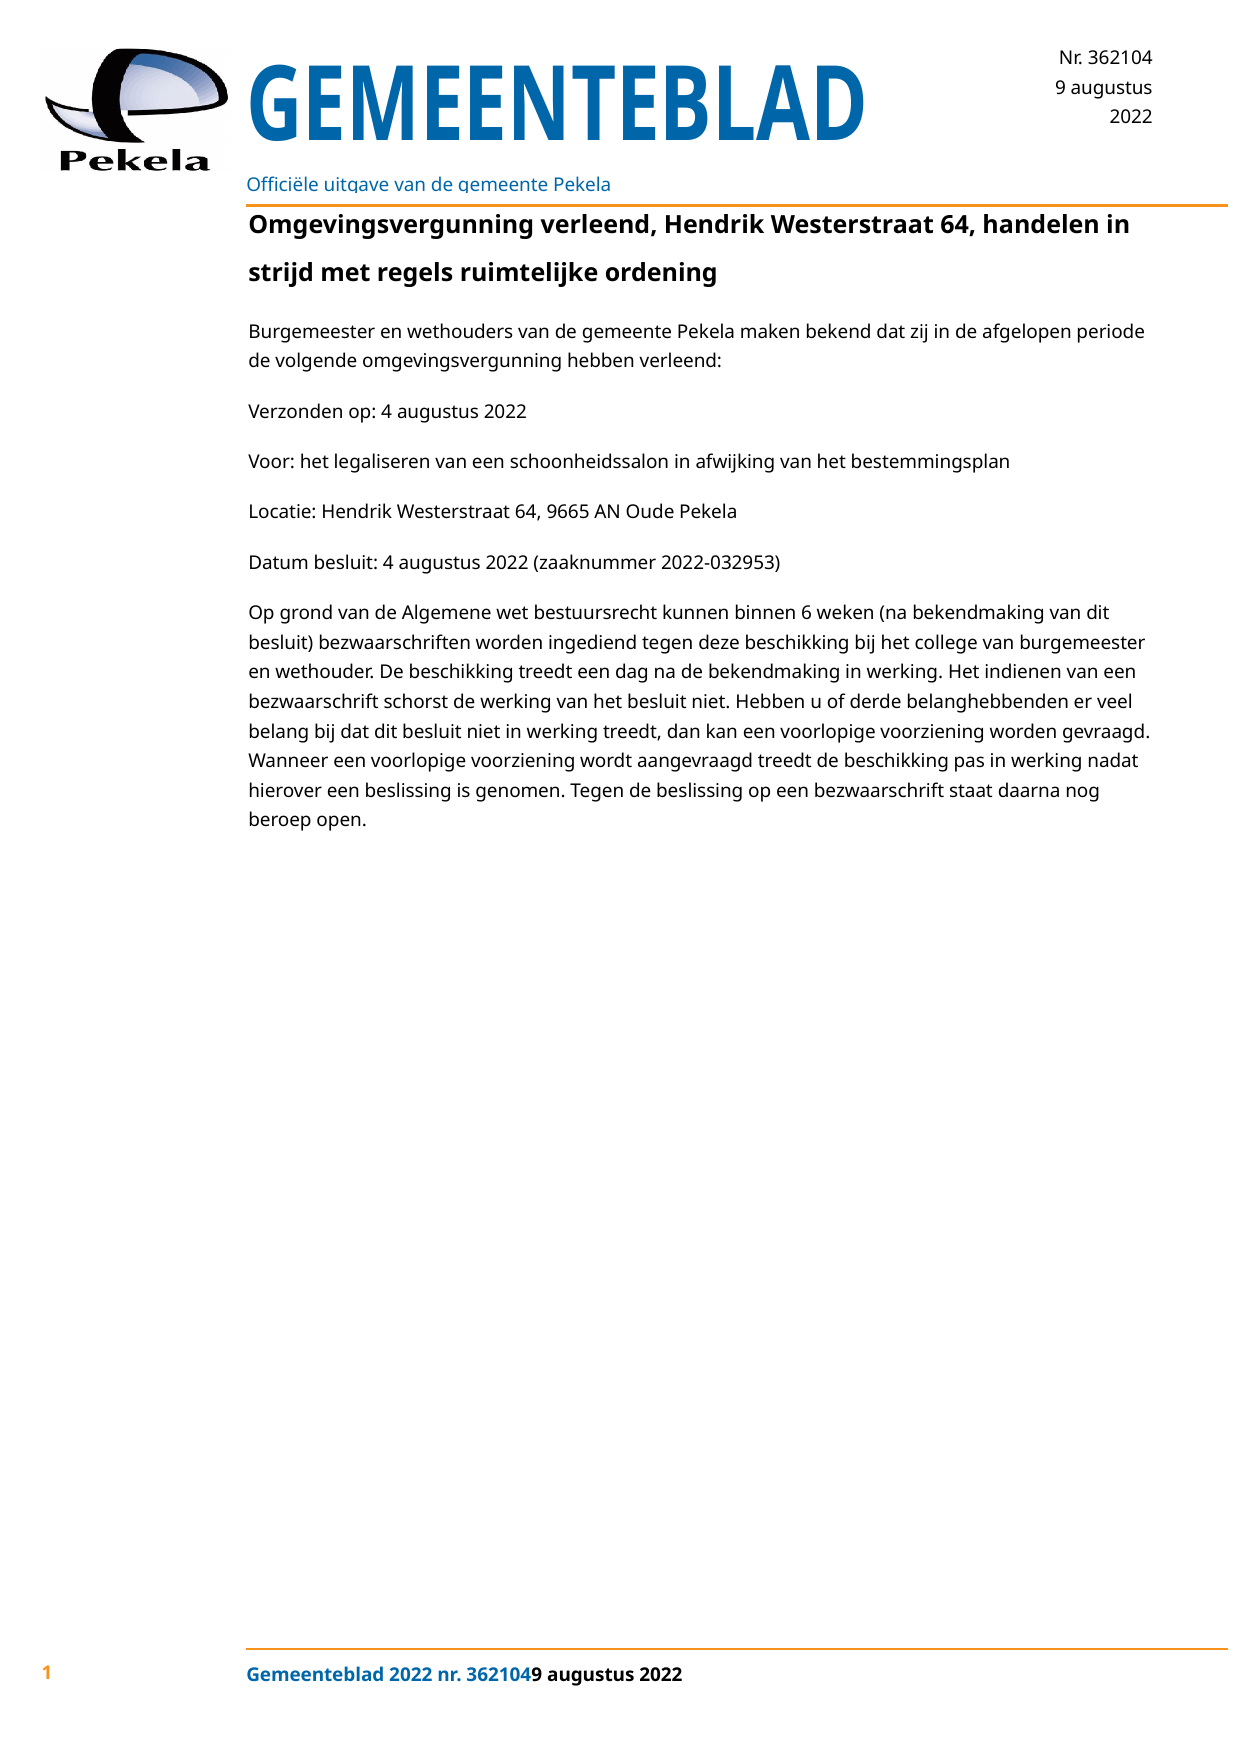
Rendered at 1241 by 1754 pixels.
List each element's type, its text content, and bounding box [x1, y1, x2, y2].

text Verzonden op: 4 augustus 2022 [248, 398, 1152, 424]
text Datum besluit: 4 augustus 2022 (zaaknummer 2022-032953) [248, 549, 1152, 575]
text Burgemeester en wethouders van de gemeente Pekela maken bekend dat zij in de afgelopen periode de volgende omgevingsvergunning hebben verleend: [248, 318, 1152, 373]
text Locatie: Hendrik Westerstraat 64, 9665 AN Oude Pekela [248, 499, 1152, 524]
picture [41, 47, 231, 172]
text Voor: het legaliseren van een schoonheidssalon in afwijking van het bestemmingsplan [248, 448, 1152, 474]
text Op grond van de Algemene wet bestuursrecht kunnen binnen 6 weken (na bekendmaking van dit besluit) bezwaarschriften worden ingediend tegen deze beschikking bij het college van burgemeester en wethouder. De beschikking treedt een dag na de bekendmaking in werking. Het indienen van een bezwaarschrift schorst de werking van het besluit niet. Hebben u of derde belanghebbenden er veel belang bij dat dit besluit niet in werking treedt, dan kan een voorlopige voorziening worden gevraagd. Wanneer een voorlopige voorziening wordt aangevraagd treedt de beschikking pas in werking nadat hierover een beslissing is genomen. Tegen de beslissing op een bezwaarschrift staat daarna nog beroep open. [248, 599, 1152, 832]
text Omgevingsvergunning verleend, Hendrik Westerstraat 64, handelen in strijd met regels ruimtelijke ordening [248, 207, 1152, 288]
